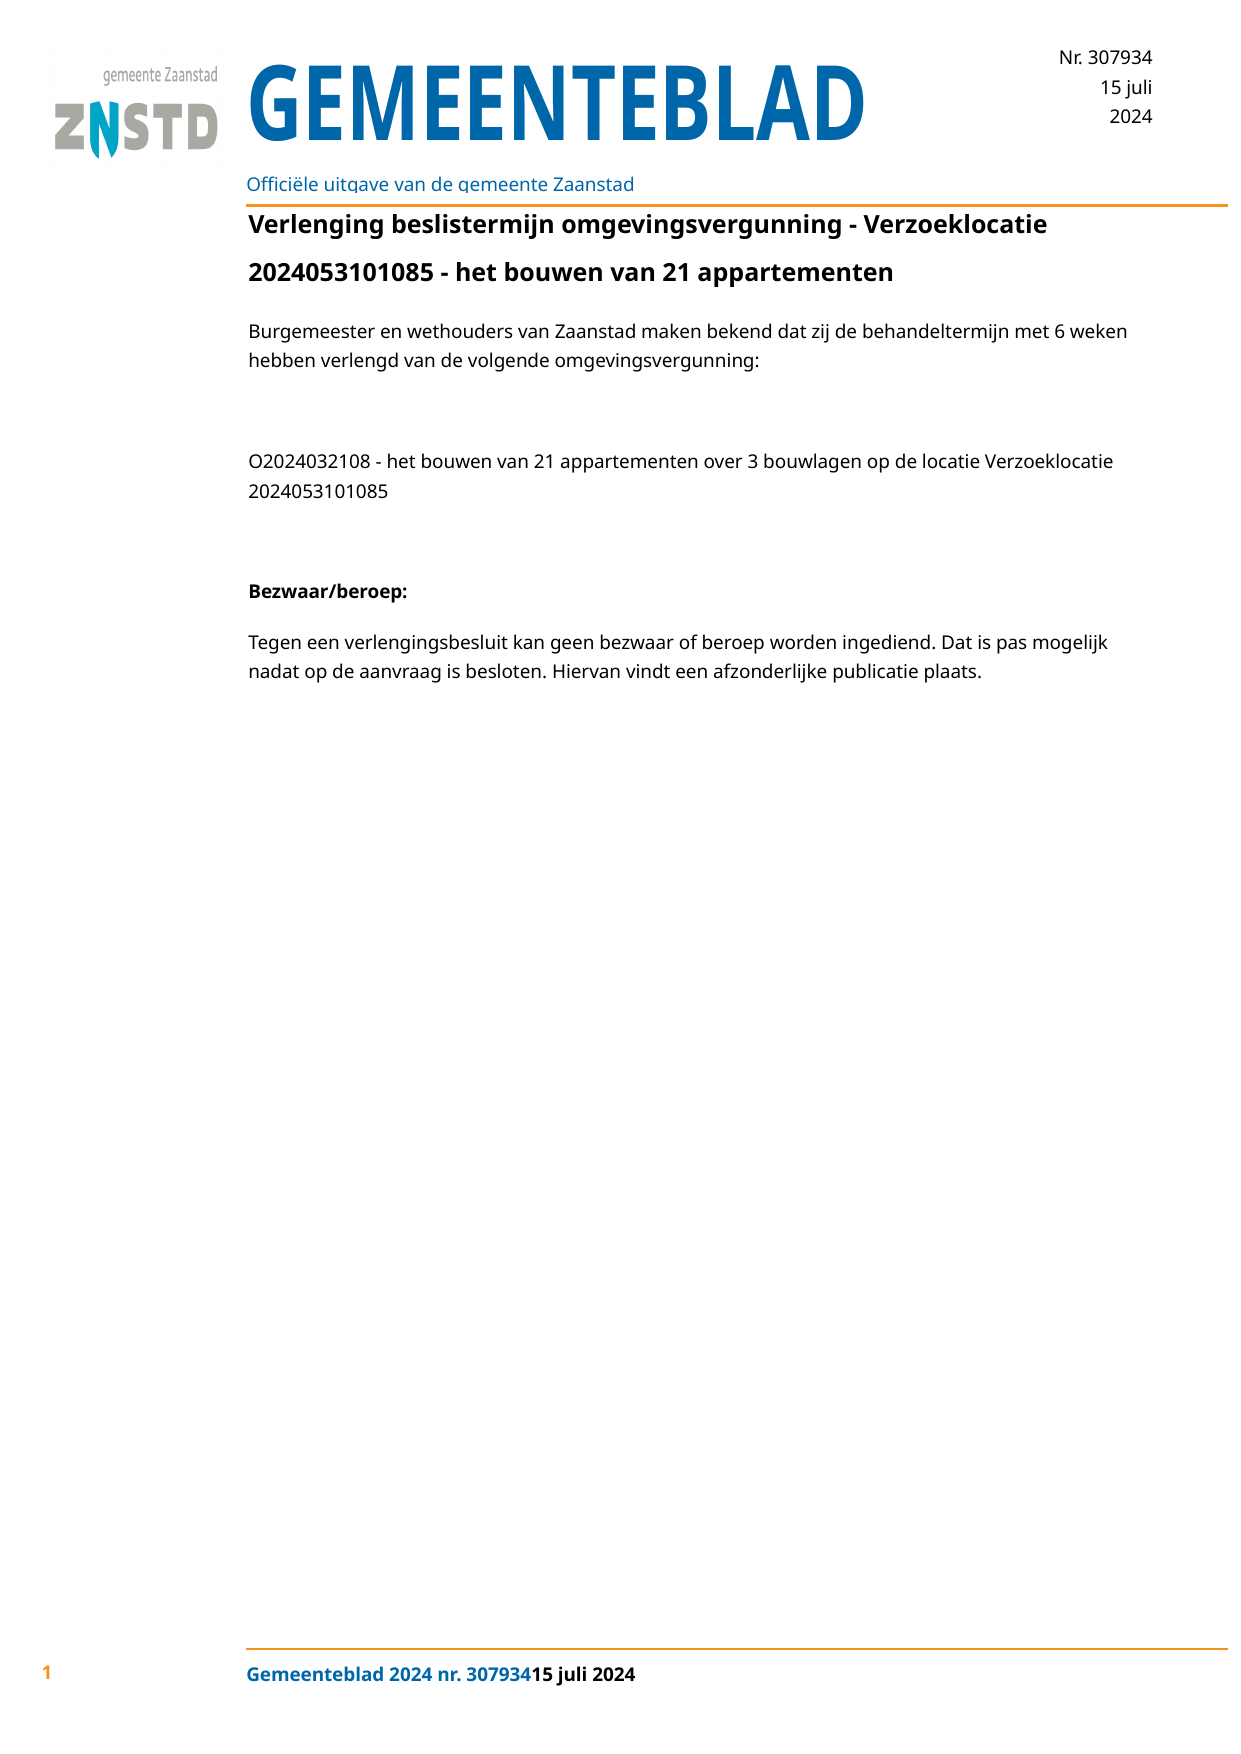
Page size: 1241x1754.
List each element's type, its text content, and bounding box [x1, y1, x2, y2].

text Tegen een verlengingsbesluit kan geen bezwaar of beroep worden ingediend. Dat is pas mogelijk nadat op de aanvraag is besloten. Hiervan vindt een afzonderlijke publicatie plaats. [248, 629, 1152, 684]
text O2024032108 - het bouwen van 21 appartementen over 3 bouwlagen op de locatie Verzoeklocatie 2024053101085 [248, 448, 1152, 504]
text Burgemeester en wethouders van Zaanstad maken bekend dat zij de behandeltermijn met 6 weken hebben verlengd van de volgende omgevingsvergunning: [248, 318, 1152, 373]
picture [41, 47, 231, 172]
text Verlenging beslistermijn omgevingsvergunning - Verzoeklocatie 2024053101085 - het bouwen van 21 appartementen [248, 207, 1152, 288]
text Bezwaar/beroep: [248, 579, 1152, 604]
